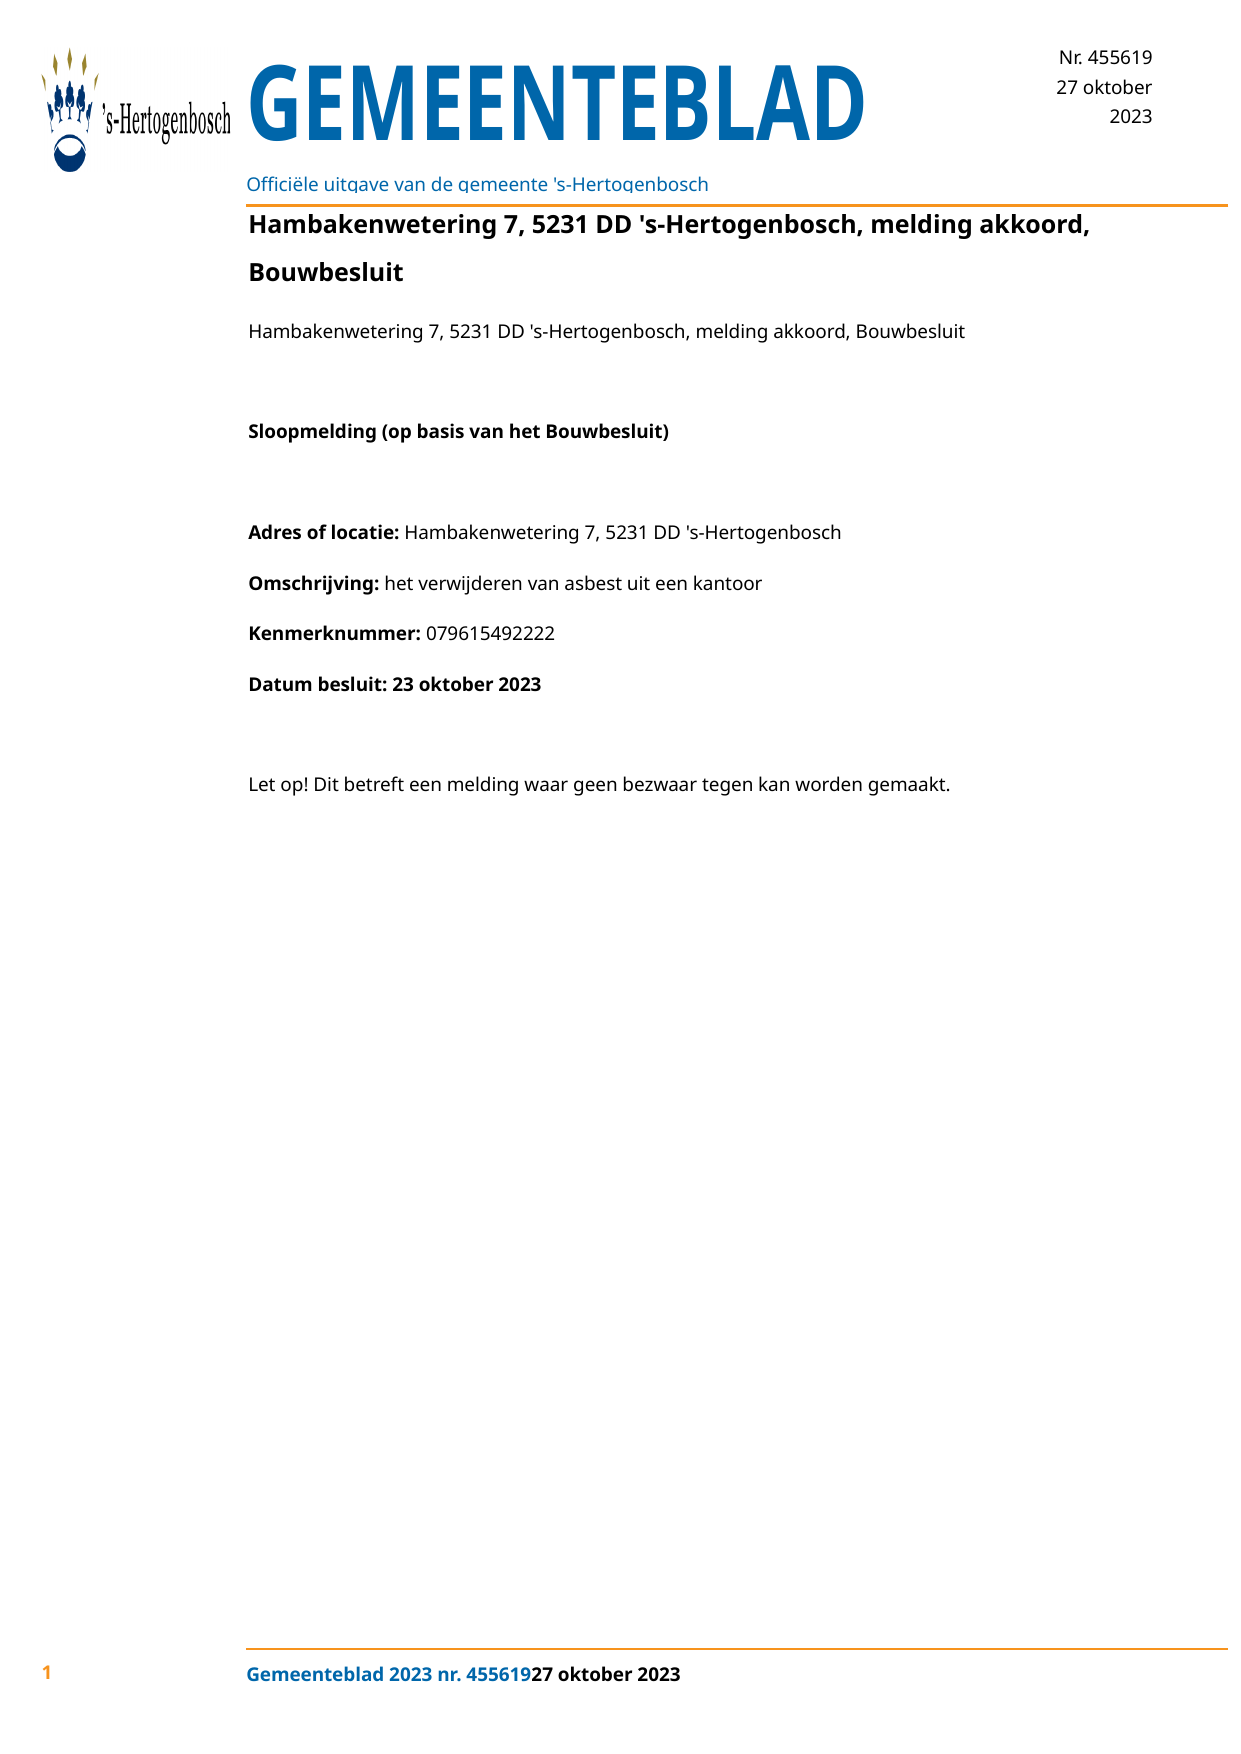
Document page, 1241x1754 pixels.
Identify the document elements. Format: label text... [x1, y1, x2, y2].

text Sloopmelding (op basis van het Bouwbesluit) [248, 419, 1152, 444]
text Hambakenwetering 7, 5231 DD 's-Hertogenbosch, melding akkoord, Bouwbesluit [248, 318, 1152, 344]
text Datum besluit: 23 oktober 2023 [248, 671, 1152, 697]
text Kenmerknummer: 079615492222 [248, 620, 1152, 646]
text Adres of locatie: Hambakenwetering 7, 5231 DD 's-Hertogenbosch [248, 519, 1152, 545]
picture [41, 47, 231, 172]
text Hambakenwetering 7, 5231 DD 's-Hertogenbosch, melding akkoord, Bouwbesluit [248, 207, 1152, 288]
text Let op! Dit betreft een melding waar geen bezwaar tegen kan worden gemaakt. [248, 772, 1152, 797]
text Omschrijving: het verwijderen van asbest uit een kantoor [248, 570, 1152, 596]
